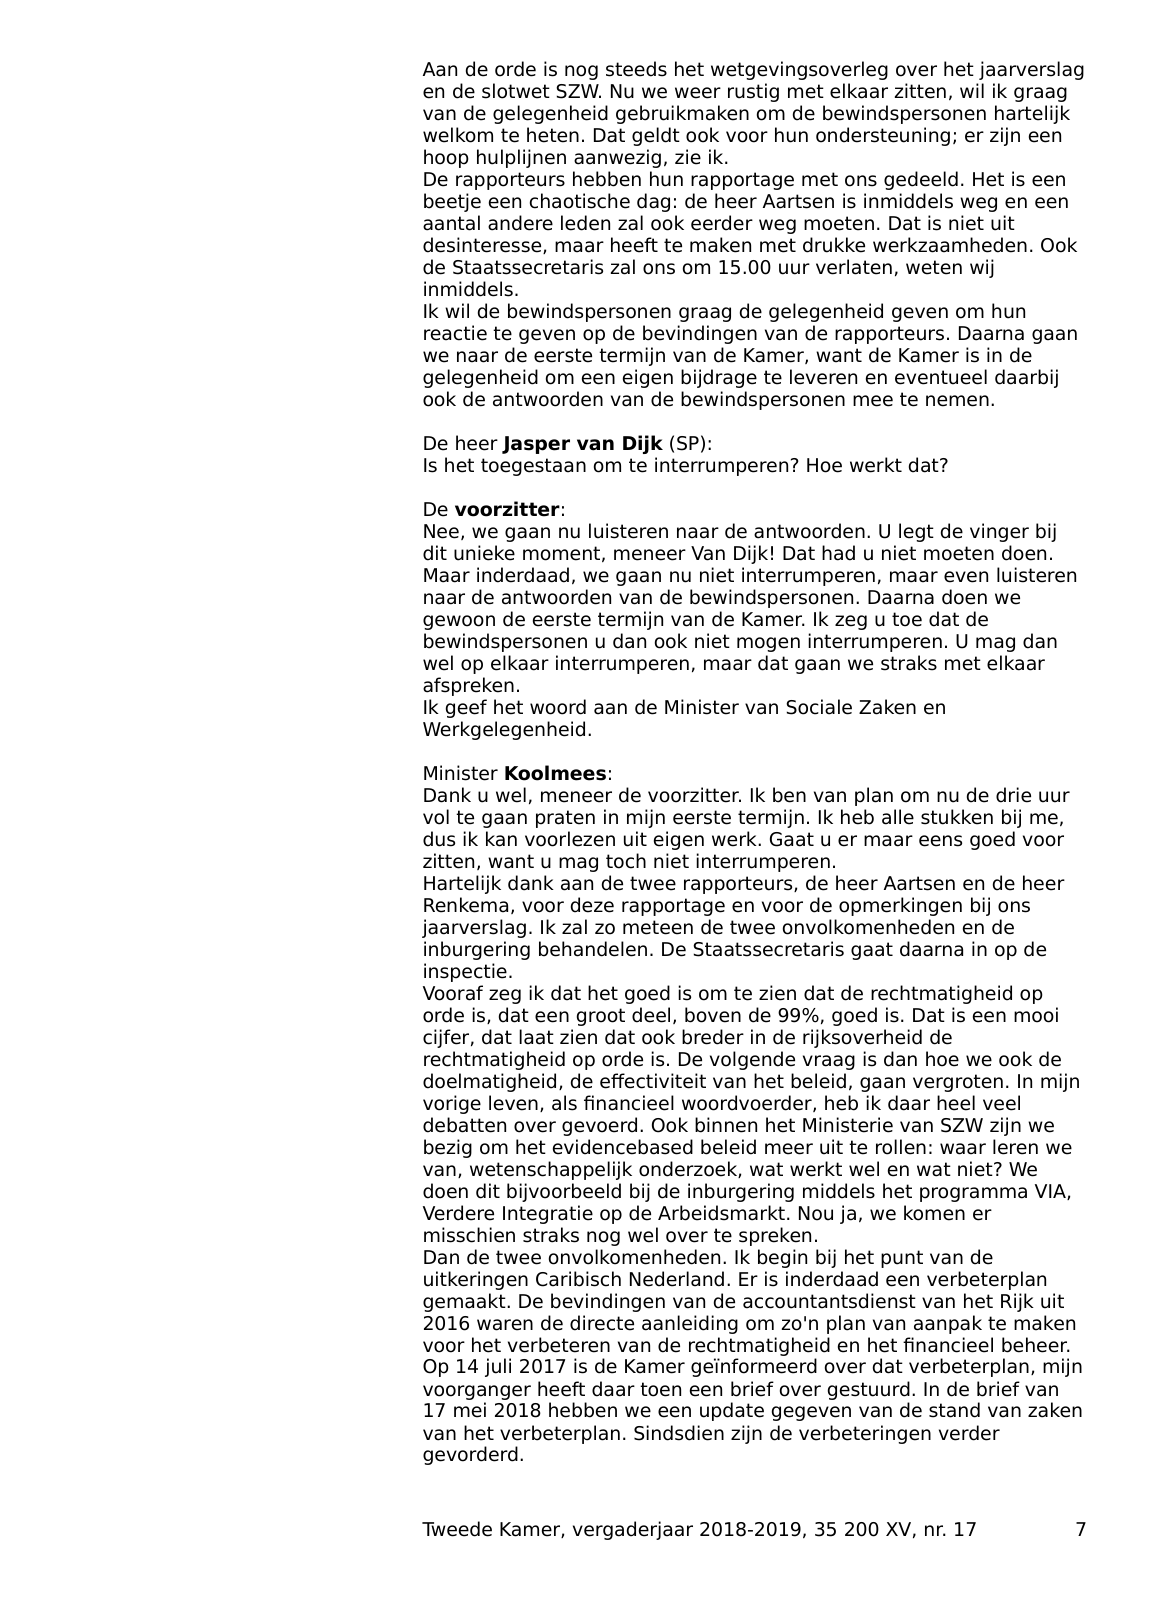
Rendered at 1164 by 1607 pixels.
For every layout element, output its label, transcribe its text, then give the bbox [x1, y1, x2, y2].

text Ik geef het woord aan de Minister van Sociale Zaken en Werkgelegenheid. [422, 697, 1087, 741]
text Aan de orde is nog steeds het wetgevingsoverleg over het jaarverslag en de slotwet SZW. Nu we weer rustig met elkaar zitten, wil ik graag van de gelegenheid gebruikmaken om de bewindspersonen hartelijk welkom te heten. Dat geldt ook voor hun ondersteuning; er zijn een hoop hulplijnen aanwezig, zie ik. [422, 59, 1087, 169]
text Ik wil de bewindspersonen graag de gelegenheid geven om hun reactie te geven op de bevindingen van de rapporteurs. Daarna gaan we naar de eerste termijn van de Kamer, want de Kamer is in de gelegenheid om een eigen bijdrage te leveren en eventueel daarbij ook de antwoorden van de bewindspersonen mee te nemen. [422, 301, 1087, 411]
text Minister Koolmees: [422, 763, 1087, 785]
text Hartelijk dank aan de twee rapporteurs, de heer Aartsen en de heer Renkema, voor deze rapportage en voor de opmerkingen bij ons jaarverslag. Ik zal zo meteen de twee onvolkomenheden en de inburgering behandelen. De Staatssecretaris gaat daarna in op de inspectie. [422, 873, 1087, 983]
text Is het toegestaan om te interrumperen? Hoe werkt dat? [422, 455, 1087, 477]
text Dank u wel, meneer de voorzitter. Ik ben van plan om nu de drie uur vol te gaan praten in mijn eerste termijn. Ik heb alle stukken bij me, dus ik kan voorlezen uit eigen werk. Gaat u er maar eens goed voor zitten, want u mag toch niet interrumperen. [422, 785, 1087, 873]
text De voorzitter: [422, 499, 1087, 521]
text Dan de twee onvolkomenheden. Ik begin bij het punt van de uitkeringen Caribisch Nederland. Er is inderdaad een verbeterplan gemaakt. De bevindingen van de accountantsdienst van het Rijk uit 2016 waren de directe aanleiding om zo'n plan van aanpak te maken voor het verbeteren van de rechtmatigheid en het financieel beheer. Op 14 juli 2017 is de Kamer geïnformeerd over dat verbeterplan, mijn voorganger heeft daar toen een brief over gestuurd. In de brief van 17 mei 2018 hebben we een update gegeven van de stand van zaken van het verbeterplan. Sindsdien zijn de verbeteringen verder gevorderd. [422, 1247, 1087, 1466]
text De rapporteurs hebben hun rapportage met ons gedeeld. Het is een beetje een chaotische dag: de heer Aartsen is inmiddels weg en een aantal andere leden zal ook eerder weg moeten. Dat is niet uit desinteresse, maar heeft te maken met drukke werkzaamheden. Ook de Staatssecretaris zal ons om 15.00 uur verlaten, weten wij inmiddels. [422, 169, 1087, 301]
text Vooraf zeg ik dat het goed is om te zien dat de rechtmatigheid op orde is, dat een groot deel, boven de 99%, goed is. Dat is een mooi cijfer, dat laat zien dat ook breder in de rijksoverheid de rechtmatigheid op orde is. De volgende vraag is dan hoe we ook de doelmatigheid, de effectiviteit van het beleid, gaan vergroten. In mijn vorige leven, als financieel woordvoerder, heb ik daar heel veel debatten over gevoerd. Ook binnen het Ministerie van SZW zijn we bezig om het evidencebased beleid meer uit te rollen: waar leren we van, wetenschappelijk onderzoek, wat werkt wel en wat niet? We doen dit bijvoorbeeld bij de inburgering middels het programma VIA, Verdere Integratie op de Arbeidsmarkt. Nou ja, we komen er misschien straks nog wel over te spreken. [422, 983, 1087, 1247]
text De heer Jasper van Dijk (SP): [422, 433, 1087, 455]
text Nee, we gaan nu luisteren naar de antwoorden. U legt de vinger bij dit unieke moment, meneer Van Dijk! Dat had u niet moeten doen. Maar inderdaad, we gaan nu niet interrumperen, maar even luisteren naar de antwoorden van de bewindspersonen. Daarna doen we gewoon de eerste termijn van de Kamer. Ik zeg u toe dat de bewindspersonen u dan ook niet mogen interrumperen. U mag dan wel op elkaar interrumperen, maar dat gaan we straks met elkaar afspreken. [422, 521, 1087, 697]
